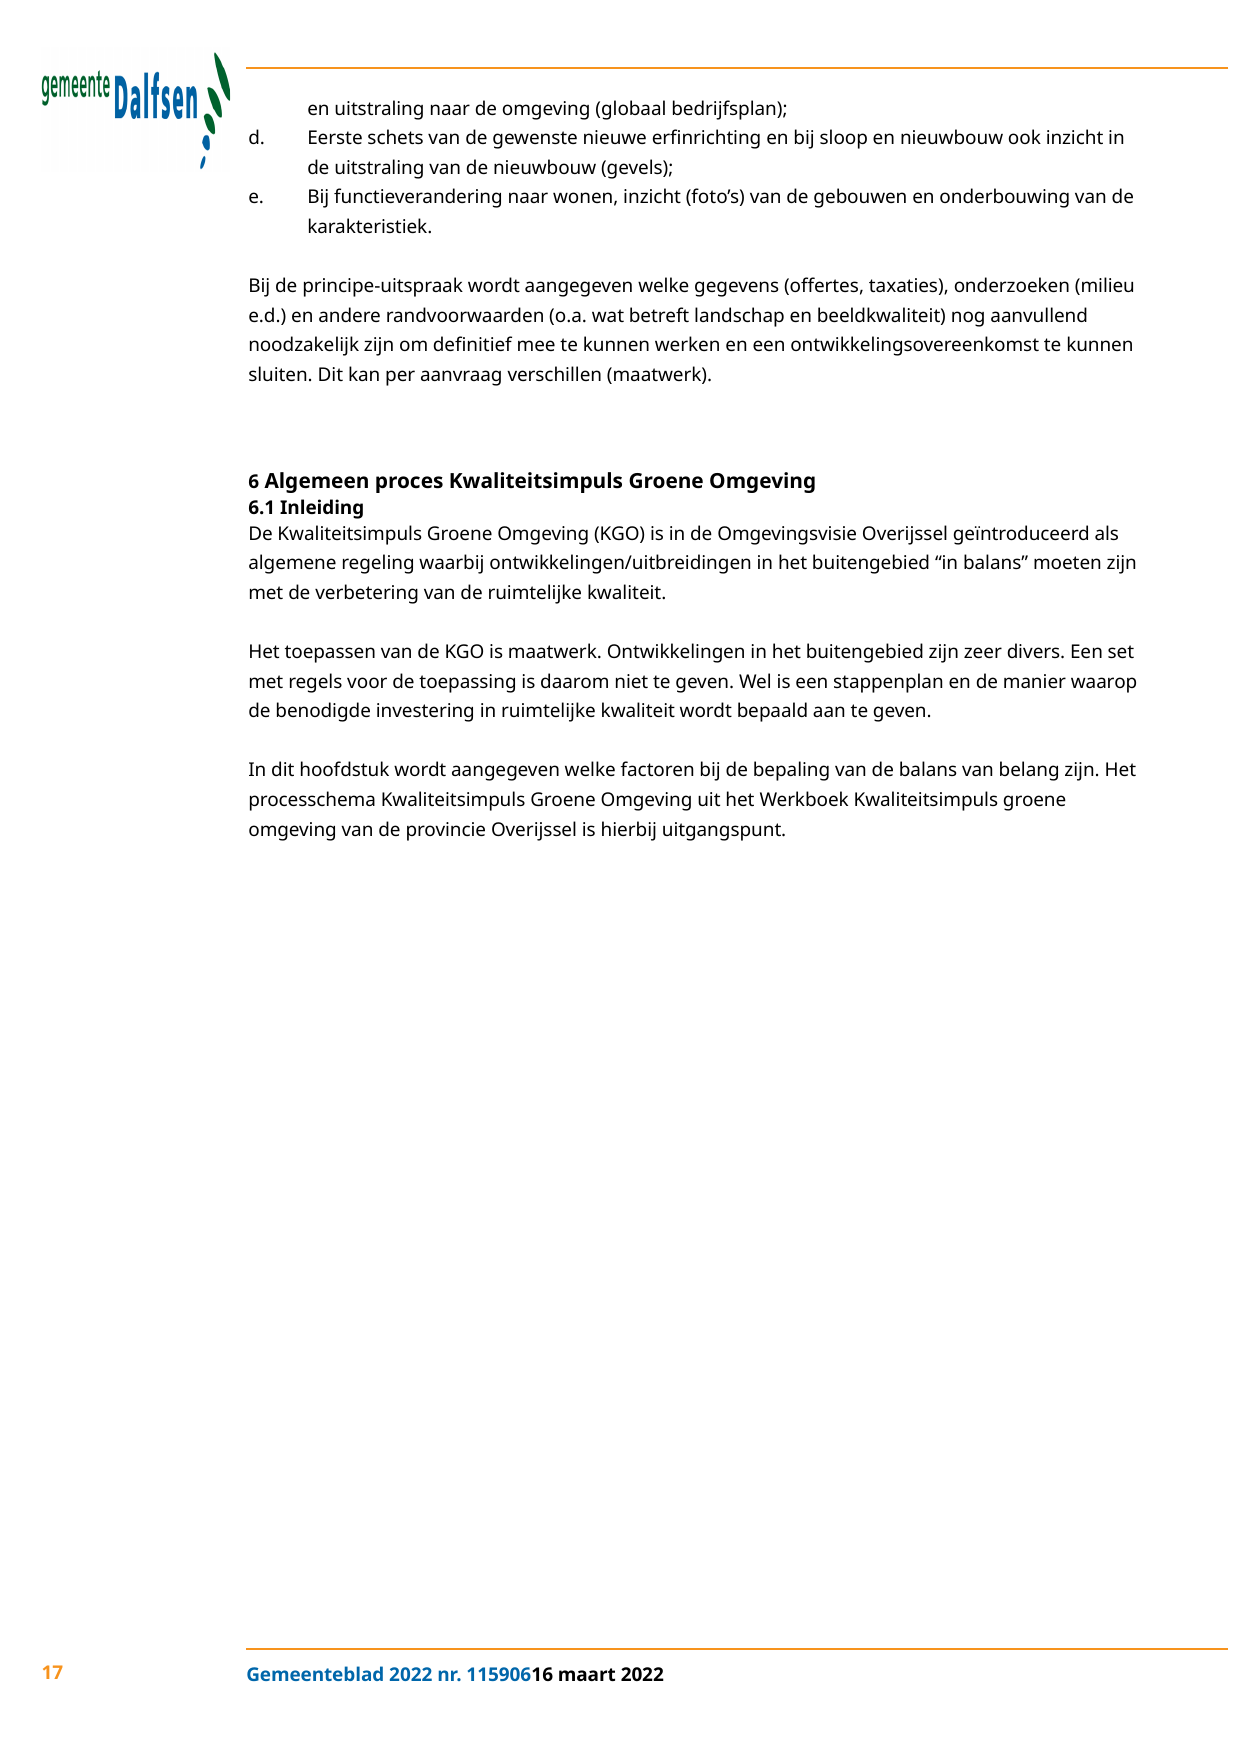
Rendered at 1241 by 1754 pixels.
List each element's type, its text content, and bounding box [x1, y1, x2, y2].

list en uitstraling naar de omgeving (globaal bedrijfsplan); [248, 95, 1152, 121]
text 6 Algemeen proces Kwaliteitsimpuls Groene Omgeving [248, 466, 1152, 494]
text Het toepassen van de KGO is maatwerk. Ontwikkelingen in het buitengebied zijn zeer divers. Een set met regels voor de toepassing is daarom niet te geven. Wel is een stappenplan en de manier waarop de benodigde investering in ruimtelijke kwaliteit wordt bepaald aan te geven. [248, 638, 1152, 723]
text De Kwaliteitsimpuls Groene Omgeving (KGO) is in de Omgevingsvisie Overijssel geïntroduceerd als algemene regeling waarbij ontwikkelingen/uitbreidingen in het buitengebied “in balans” moeten zijn met de verbetering van de ruimtelijke kwaliteit. [248, 520, 1152, 605]
picture [41, 47, 231, 172]
list Bij functieverandering naar wonen, inzicht (foto’s) van de gebouwen en onderbouwing van de karakteristiek. [248, 183, 1152, 239]
text 6.1 Inleiding [248, 494, 1152, 520]
text Bij de principe-uitspraak wordt aangegeven welke gegevens (offertes, taxaties), onderzoeken (milieu e.d.) en andere randvoorwaarden (o.a. wat betreft landschap en beeldkwaliteit) nog aanvullend noodzakelijk zijn om definitief mee te kunnen werken en een ontwikkelingsovereenkomst te kunnen sluiten. Dit kan per aanvraag verschillen (maatwerk). [248, 272, 1152, 387]
text In dit hoofdstuk wordt aangegeven welke factoren bij de bepaling van de balans van belang zijn. Het processchema Kwaliteitsimpuls Groene Omgeving uit het Werkboek Kwaliteitsimpuls groene omgeving van de provincie Overijssel is hierbij uitgangspunt. [248, 757, 1152, 842]
list Eerste schets van de gewenste nieuwe erfinrichting en bij sloop en nieuwbouw ook inzicht in de uitstraling van de nieuwbouw (gevels); [248, 124, 1152, 180]
